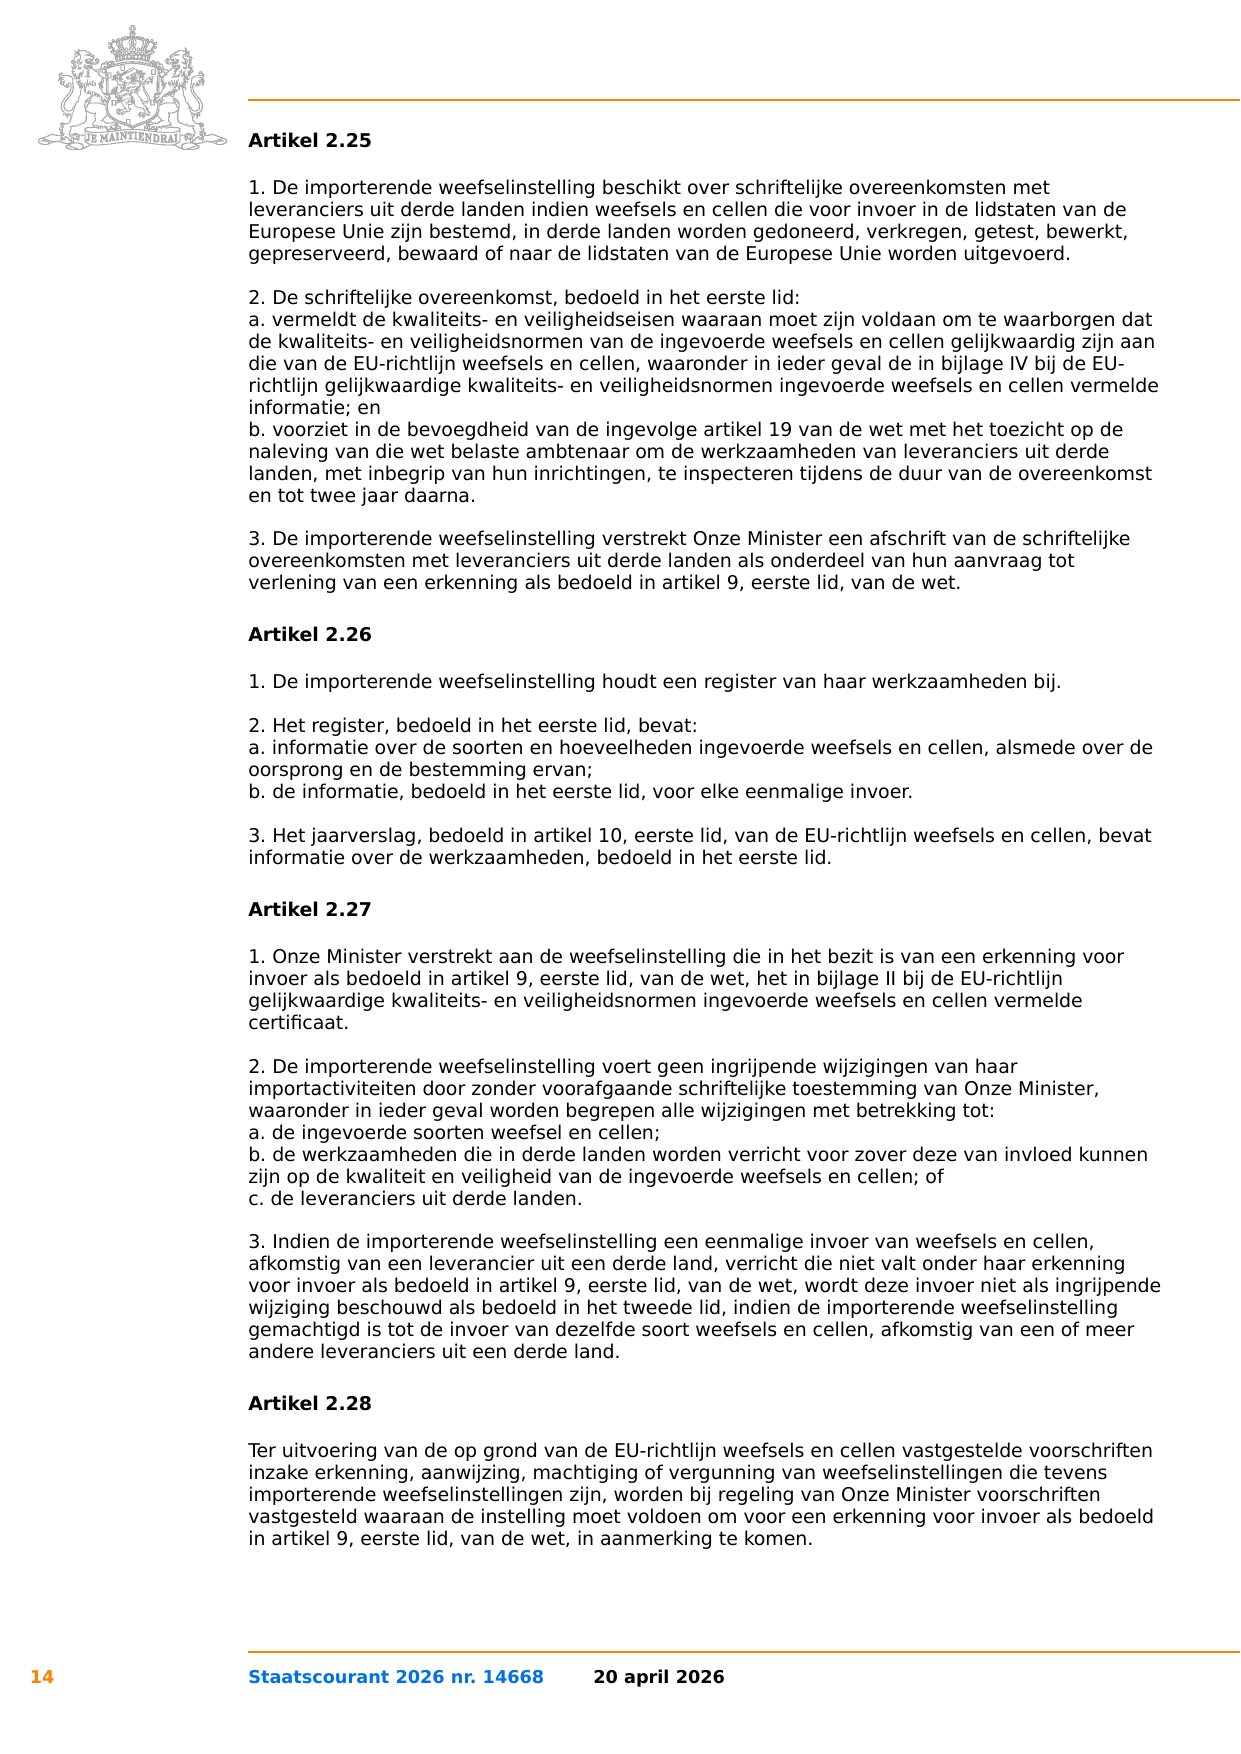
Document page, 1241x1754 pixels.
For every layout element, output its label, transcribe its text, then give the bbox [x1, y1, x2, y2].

text 1. Onze Minister verstrekt aan de weefselinstelling die in het bezit is van een erkenning voor invoer als bedoeld in artikel 9, eerste lid, van de wet, het in bijlage II bij de EU-richtlijn gelijkwaardige kwaliteits- en veiligheidsnormen ingevoerde weefsels en cellen vermelde certificaat. [248, 946, 1163, 1034]
subtitle Artikel 2.26 [248, 624, 1163, 646]
subtitle Artikel 2.25 [248, 130, 1163, 152]
text a. vermeldt de kwaliteits- en veiligheidseisen waaraan moet zijn voldaan om te waarborgen dat de kwaliteits- en veiligheidsnormen van de ingevoerde weefsels en cellen gelijkwaardig zijn aan die van de EU-richtlijn weefsels en cellen, waaronder in ieder geval de in bijlage IV bij de EU-richtlijn gelijkwaardige kwaliteits- en veiligheidsnormen ingevoerde weefsels en cellen vermelde informatie; en [248, 309, 1163, 418]
text c. de leveranciers uit derde landen. [248, 1187, 1163, 1209]
text 3. De importerende weefselinstelling verstrekt Onze Minister een afschrift van de schriftelijke overeenkomsten met leveranciers uit derde landen als onderdeel van hun aanvraag tot verlening van een erkenning als bedoeld in artikel 9, eerste lid, van de wet. [248, 528, 1163, 594]
text 3. Indien de importerende weefselinstelling een eenmalige invoer van weefsels en cellen, afkomstig van een leverancier uit een derde land, verricht die niet valt onder haar erkenning voor invoer als bedoeld in artikel 9, eerste lid, van de wet, wordt deze invoer niet als ingrijpende wijziging beschouwd als bedoeld in het tweede lid, indien de importerende weefselinstelling gemachtigd is tot de invoer van dezelfde soort weefsels en cellen, afkomstig van een of meer andere leveranciers uit een derde land. [248, 1231, 1163, 1363]
text 1. De importerende weefselinstelling houdt een register van haar werkzaamheden bij. [248, 671, 1163, 693]
picture [38, 25, 227, 150]
text b. voorziet in de bevoegdheid van de ingevolge artikel 19 van de wet met het toezicht op de naleving van die wet belaste ambtenaar om de werkzaamheden van leveranciers uit derde landen, met inbegrip van hun inrichtingen, te inspecteren tijdens de duur van de overeenkomst en tot twee jaar daarna. [248, 418, 1163, 506]
text 2. De importerende weefselinstelling voert geen ingrijpende wijzigingen van haar importactiviteiten door zonder voorafgaande schriftelijke toestemming van Onze Minister, waaronder in ieder geval worden begrepen alle wijzigingen met betrekking tot: [248, 1056, 1163, 1122]
text 3. Het jaarverslag, bedoeld in artikel 10, eerste lid, van de EU-richtlijn weefsels en cellen, bevat informatie over de werkzaamheden, bedoeld in het eerste lid. [248, 825, 1163, 869]
text a. informatie over de soorten en hoeveelheden ingevoerde weefsels en cellen, alsmede over de oorsprong en de bestemming ervan; [248, 737, 1163, 781]
text 2. De schriftelijke overeenkomst, bedoeld in het eerste lid: [248, 287, 1163, 309]
text 1. De importerende weefselinstelling beschikt over schriftelijke overeenkomsten met leveranciers uit derde landen indien weefsels en cellen die voor invoer in de lidstaten van de Europese Unie zijn bestemd, in derde landen worden gedoneerd, verkregen, getest, bewerkt, gepreserveerd, bewaard of naar de lidstaten van de Europese Unie worden uitgevoerd. [248, 177, 1163, 265]
text b. de werkzaamheden die in derde landen worden verricht voor zover deze van invloed kunnen zijn op de kwaliteit en veiligheid van de ingevoerde weefsels en cellen; of [248, 1143, 1163, 1187]
subtitle Artikel 2.28 [248, 1393, 1163, 1415]
text Ter uitvoering van de op grond van de EU-richtlijn weefsels en cellen vastgestelde voorschriften inzake erkenning, aanwijzing, machtiging of vergunning van weefselinstellingen die tevens importerende weefselinstellingen zijn, worden bij regeling van Onze Minister voorschriften vastgesteld waaraan de instelling moet voldoen om voor een erkenning voor invoer als bedoeld in artikel 9, eerste lid, van de wet, in aanmerking te komen. [248, 1440, 1163, 1550]
subtitle Artikel 2.27 [248, 899, 1163, 921]
text b. de informatie, bedoeld in het eerste lid, voor elke eenmalige invoer. [248, 781, 1163, 803]
text a. de ingevoerde soorten weefsel en cellen; [248, 1122, 1163, 1143]
text 2. Het register, bedoeld in het eerste lid, bevat: [248, 715, 1163, 737]
